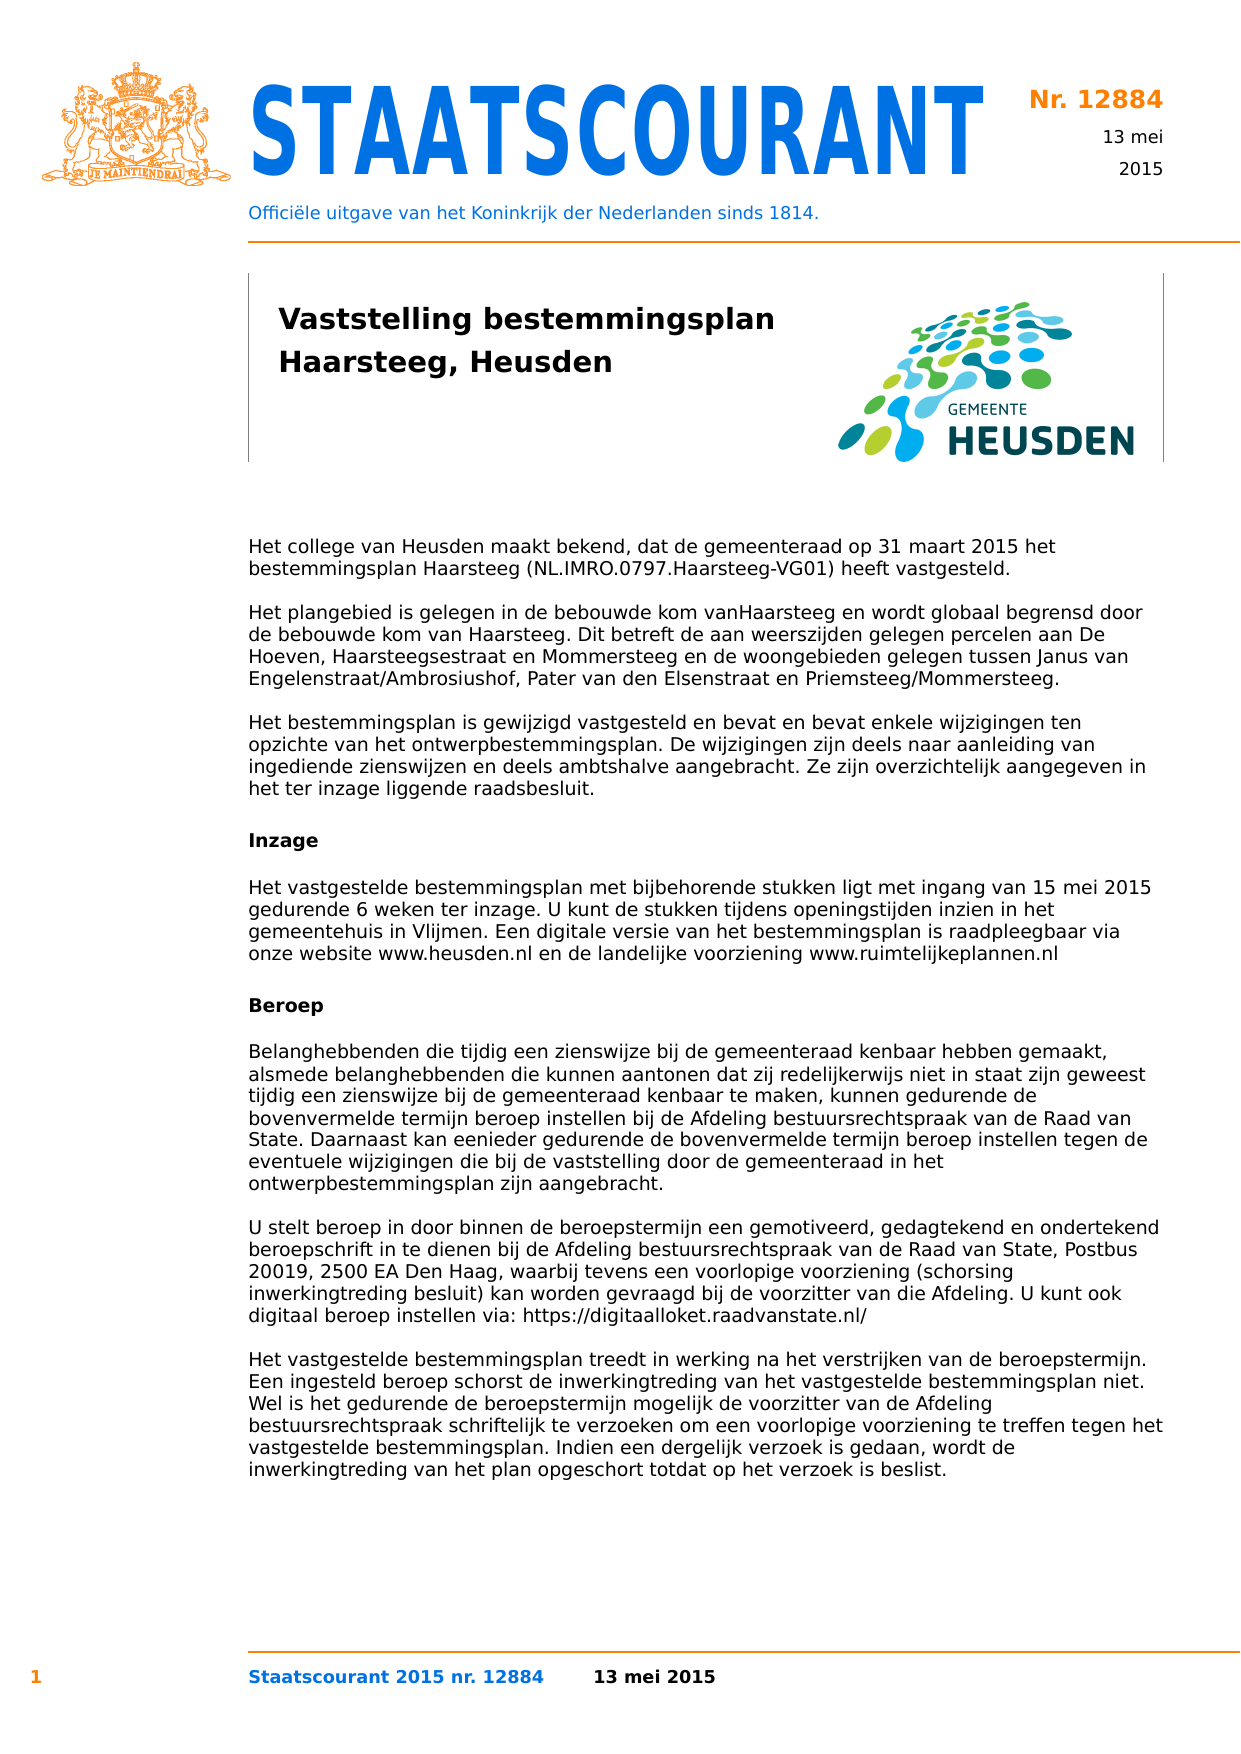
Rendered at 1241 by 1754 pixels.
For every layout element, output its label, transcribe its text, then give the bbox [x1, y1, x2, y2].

subtitle Vaststelling bestemmingsplan Haarsteeg, Heusden [249, 273, 1163, 462]
subtitle Inzage [248, 829, 1163, 852]
picture [838, 302, 1134, 462]
table_header STAATSCOURANT [248, 62, 998, 203]
text Het plangebied is gelegen in de bebouwde kom vanHaarsteeg en wordt globaal begrensd door de bebouwde kom van Haarsteeg. Dit betreft de aan weerszijden gelegen percelen aan De Hoeven, Haarsteegsestraat en Mommersteeg en de woongebieden gelegen tussen Janus van Engelenstraat/Ambrosiushof, Pater van den Elsenstraat en Priemsteeg/Mommersteeg. [248, 602, 1163, 690]
table_cell Officiële uitgave van het Koninkrijk der Nederlanden sinds 1814. [248, 203, 1240, 241]
text U stelt beroep in door binnen de beroepstermijn een gemotiveerd, gedagtekend en ondertekend beroepschrift in te dienen bij de Afdeling bestuursrechtspraak van de Raad van State, Postbus 20019, 2500 EA Den Haag, waarbij tevens een voorlopige voorziening (schorsing inwerkingtreding besluit) kan worden gevraagd bij de voorzitter van die Afdeling. U kunt ook digitaal beroep instellen via: https://digitaalloket.raadvanstate.nl/ [248, 1217, 1163, 1327]
picture [41, 62, 231, 186]
text Het bestemmingsplan is gewijzigd vastgesteld en bevat en bevat enkele wijzigingen ten opzichte van het ontwerpbestemmingsplan. De wijzigingen zijn deels naar aanleiding van ingediende zienswijzen en deels ambtshalve aangebracht. Ze zijn overzichtelijk aangegeven in het ter inzage liggende raadsbesluit. [248, 712, 1163, 799]
text Het vastgestelde bestemmingsplan met bijbehorende stukken ligt met ingang van 15 mei 2015 gedurende 6 weken ter inzage. U kunt de stukken tijdens openingstijden inzien in het gemeentehuis in Vlijmen. Een digitale versie van het bestemmingsplan is raadpleegbaar via onze website www.heusden.nl en de landelijke voorziening www.ruimtelijkeplannen.nl [248, 877, 1163, 964]
text Het vastgestelde bestemmingsplan treedt in werking na het verstrijken van de beroepstermijn. Een ingesteld beroep schorst de inwerkingtreding van het vastgestelde bestemmingsplan niet. Wel is het gedurende de beroepstermijn mogelijk de voorzitter van de Afdeling bestuursrechtspraak schriftelijk te verzoeken om een voorlopige voorziening te treffen tegen het vastgestelde bestemmingsplan. Indien een dergelijk verzoek is gedaan, wordt de inwerkingtreding van het plan opgeschort totdat op het verzoek is beslist. [248, 1349, 1163, 1481]
text Belanghebbenden die tijdig een zienswijze bij de gemeenteraad kenbaar hebben gemaakt, alsmede belanghebbenden die kunnen aantonen dat zij redelijkerwijs niet in staat zijn geweest tijdig een zienswijze bij de gemeenteraad kenbaar te maken, kunnen gedurende de bovenvermelde termijn beroep instellen bij de Afdeling bestuursrechtspraak van de Raad van State. Daarnaast kan eenieder gedurende de bovenvermelde termijn beroep instellen tegen de eventuele wijzigingen die bij de vaststelling door de gemeenteraad in het ontwerpbestemmingsplan zijn aangebracht. [248, 1041, 1163, 1195]
subtitle Beroep [248, 994, 1163, 1016]
text Het college van Heusden maakt bekend, dat de gemeenteraad op 31 maart 2015 het bestemmingsplan Haarsteeg (NL.IMRO.0797.Haarsteeg-VG01) heeft vastgesteld. [248, 536, 1163, 580]
table_header Nr. 12884 [998, 62, 1240, 121]
table_cell 13 mei [998, 121, 1240, 153]
table_cell 2015 [998, 153, 1240, 203]
table_header [25, 62, 248, 241]
